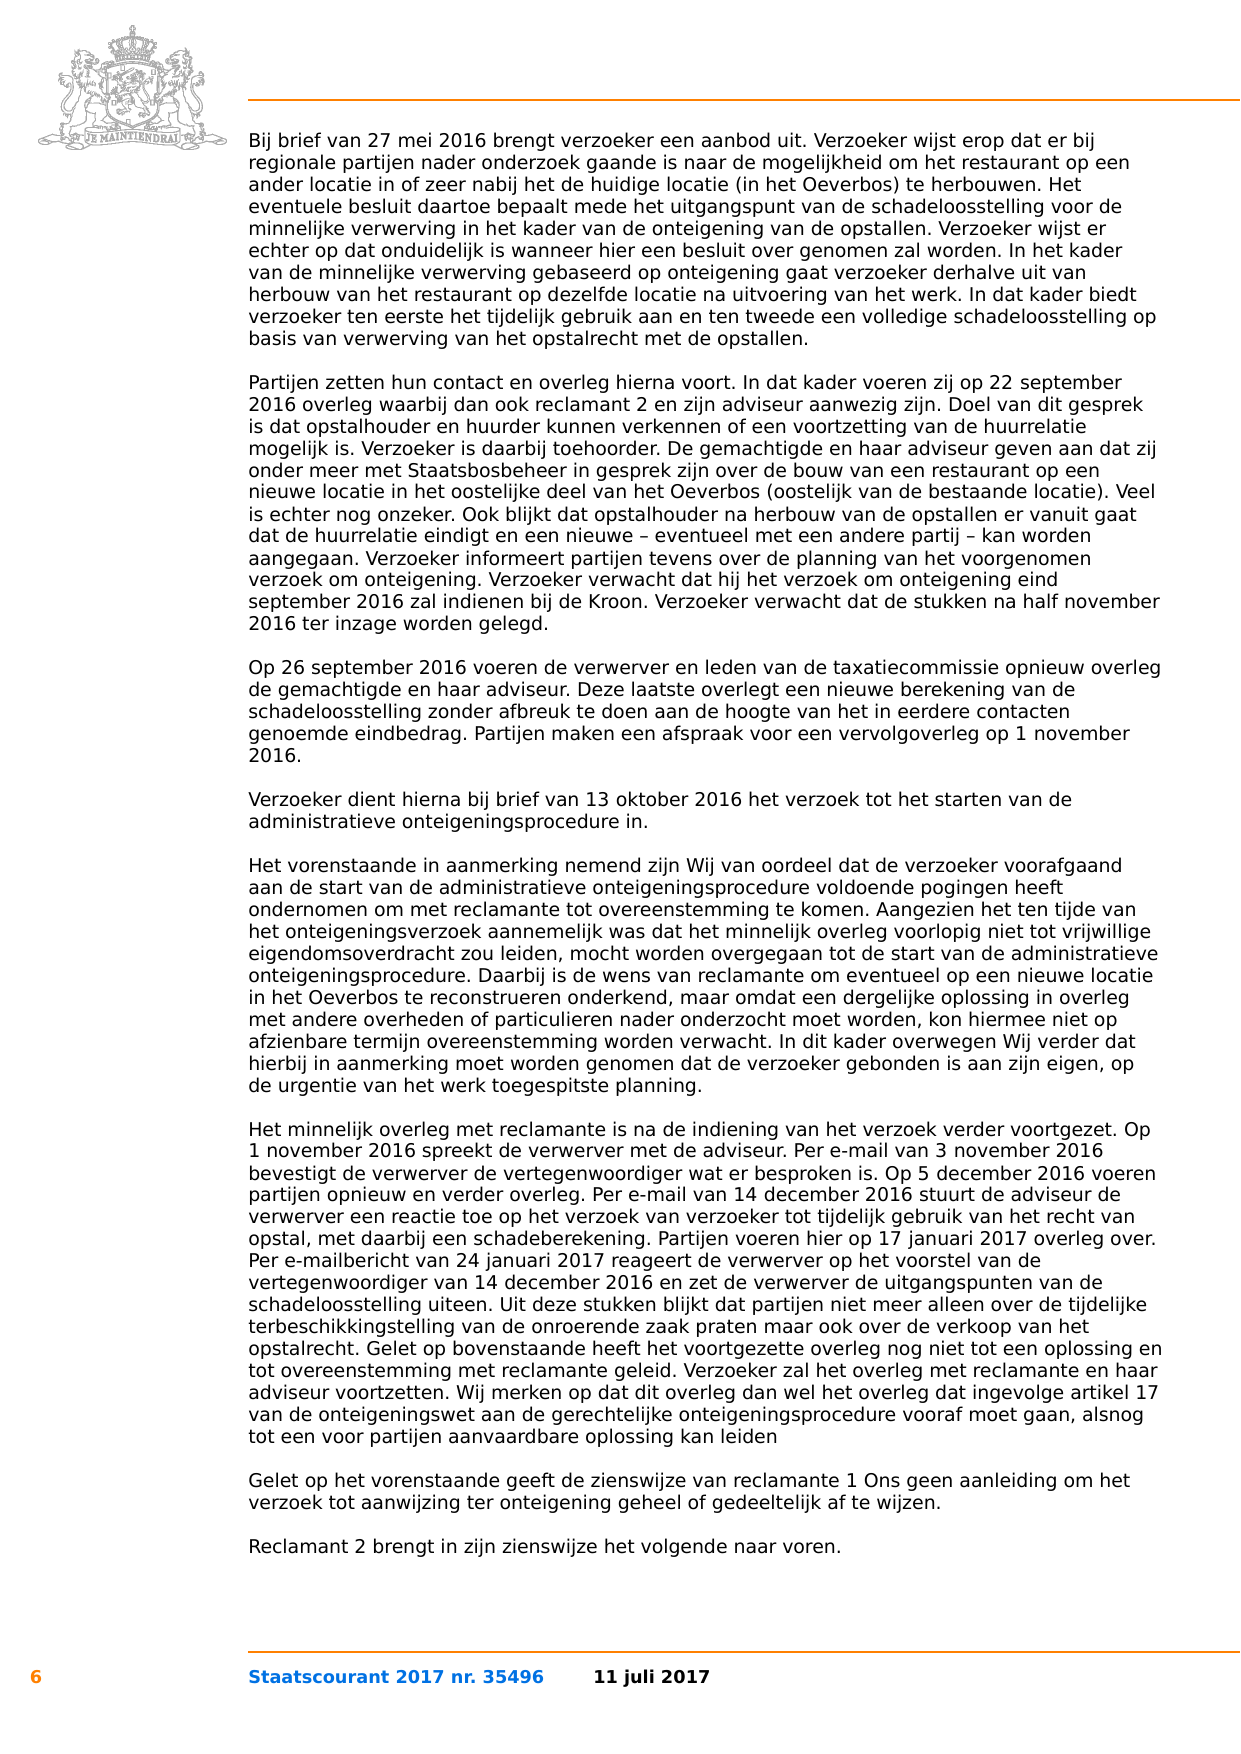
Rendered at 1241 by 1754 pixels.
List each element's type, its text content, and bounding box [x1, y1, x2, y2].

text Partijen zetten hun contact en overleg hierna voort. In dat kader voeren zij op 22 september 2016 overleg waarbij dan ook reclamant 2 en zijn adviseur aanwezig zijn. Doel van dit gesprek is dat opstalhouder en huurder kunnen verkennen of een voortzetting van de huurrelatie mogelijk is. Verzoeker is daarbij toehoorder. De gemachtigde en haar adviseur geven aan dat zij onder meer met Staatsbosbeheer in gesprek zijn over de bouw van een restaurant op een nieuwe locatie in het oostelijke deel van het Oeverbos (oostelijk van de bestaande locatie). Veel is echter nog onzeker. Ook blijkt dat opstalhouder na herbouw van de opstallen er vanuit gaat dat de huurrelatie eindigt en een nieuwe – eventueel met een andere partij – kan worden aangegaan. Verzoeker informeert partijen tevens over de planning van het voorgenomen verzoek om onteigening. Verzoeker verwacht dat hij het verzoek om onteigening eind september 2016 zal indienen bij de Kroon. Verzoeker verwacht dat de stukken na half november 2016 ter inzage worden gelegd. [248, 372, 1163, 635]
text Gelet op het vorenstaande geeft de zienswijze van reclamante 1 Ons geen aanleiding om het verzoek tot aanwijzing ter onteigening geheel of gedeeltelijk af te wijzen. [248, 1470, 1163, 1514]
text Het minnelijk overleg met reclamante is na de indiening van het verzoek verder voortgezet. Op 1 november 2016 spreekt de verwerver met de adviseur. Per e-mail van 3 november 2016 bevestigt de verwerver de vertegenwoordiger wat er besproken is. Op 5 december 2016 voeren partijen opnieuw en verder overleg. Per e-mail van 14 december 2016 stuurt de adviseur de verwerver een reactie toe op het verzoek van verzoeker tot tijdelijk gebruik van het recht van opstal, met daarbij een schadeberekening. Partijen voeren hier op 17 januari 2017 overleg over. Per e-mailbericht van 24 januari 2017 reageert de verwerver op het voorstel van de vertegenwoordiger van 14 december 2016 en zet de verwerver de uitgangspunten van de schadeloosstelling uiteen. Uit deze stukken blijkt dat partijen niet meer alleen over de tijdelijke terbeschikkingstelling van de onroerende zaak praten maar ook over de verkoop van het opstalrecht. Gelet op bovenstaande heeft het voortgezette overleg nog niet tot een oplossing en tot overeenstemming met reclamante geleid. Verzoeker zal het overleg met reclamante en haar adviseur voortzetten. Wij merken op dat dit overleg dan wel het overleg dat ingevolge artikel 17 van de onteigeningswet aan de gerechtelijke onteigeningsprocedure vooraf moet gaan, alsnog tot een voor partijen aanvaardbare oplossing kan leiden [248, 1118, 1163, 1448]
text Het vorenstaande in aanmerking nemend zijn Wij van oordeel dat de verzoeker voorafgaand aan de start van de administratieve onteigeningsprocedure voldoende pogingen heeft ondernomen om met reclamante tot overeenstemming te komen. Aangezien het ten tijde van het onteigeningsverzoek aannemelijk was dat het minnelijk overleg voorlopig niet tot vrijwillige eigendomsoverdracht zou leiden, mocht worden overgegaan tot de start van de administratieve onteigeningsprocedure. Daarbij is de wens van reclamante om eventueel op een nieuwe locatie in het Oeverbos te reconstrueren onderkend, maar omdat een dergelijke oplossing in overleg met andere overheden of particulieren nader onderzocht moet worden, kon hiermee niet op afzienbare termijn overeenstemming worden verwacht. In dit kader overwegen Wij verder dat hierbij in aanmerking moet worden genomen dat de verzoeker gebonden is aan zijn eigen, op de urgentie van het werk toegespitste planning. [248, 855, 1163, 1097]
picture [38, 25, 227, 150]
text Op 26 september 2016 voeren de verwerver en leden van de taxatiecommissie opnieuw overleg de gemachtigde en haar adviseur. Deze laatste overlegt een nieuwe berekening van de schadeloosstelling zonder afbreuk te doen aan de hoogte van het in eerdere contacten genoemde eindbedrag. Partijen maken een afspraak voor een vervolgoverleg op 1 november 2016. [248, 657, 1163, 767]
text Bij brief van 27 mei 2016 brengt verzoeker een aanbod uit. Verzoeker wijst erop dat er bij regionale partijen nader onderzoek gaande is naar de mogelijkheid om het restaurant op een ander locatie in of zeer nabij het de huidige locatie (in het Oeverbos) te herbouwen. Het eventuele besluit daartoe bepaalt mede het uitgangspunt van de schadeloosstelling voor de minnelijke verwerving in het kader van de onteigening van de opstallen. Verzoeker wijst er echter op dat onduidelijk is wanneer hier een besluit over genomen zal worden. In het kader van de minnelijke verwerving gebaseerd op onteigening gaat verzoeker derhalve uit van herbouw van het restaurant op dezelfde locatie na uitvoering van het werk. In dat kader biedt verzoeker ten eerste het tijdelijk gebruik aan en ten tweede een volledige schadeloosstelling op basis van verwerving van het opstalrecht met de opstallen. [248, 130, 1163, 350]
text Reclamant 2 brengt in zijn zienswijze het volgende naar voren. [248, 1536, 1163, 1558]
text Verzoeker dient hierna bij brief van 13 oktober 2016 het verzoek tot het starten van de administratieve onteigeningsprocedure in. [248, 789, 1163, 833]
